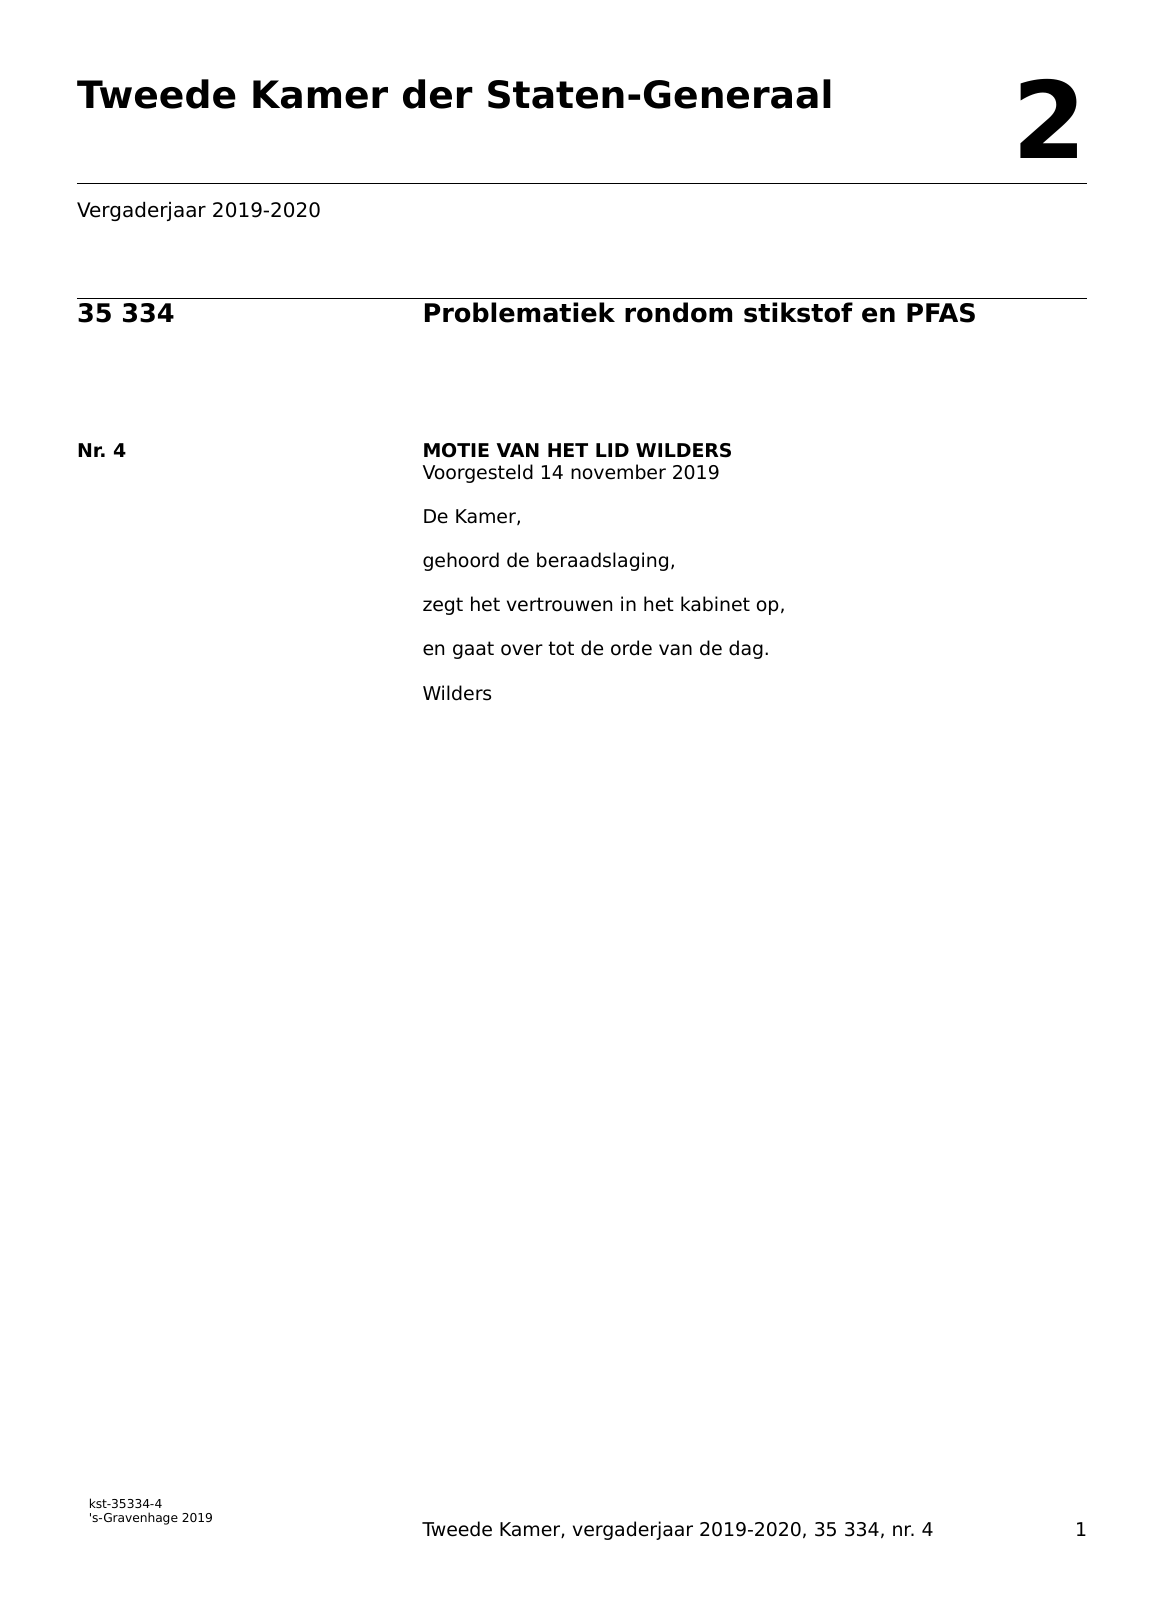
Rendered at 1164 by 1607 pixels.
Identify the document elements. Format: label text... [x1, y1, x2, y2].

subtitle Nr. 4 MOTIE VAN HET LID WILDERS [77, 440, 1087, 462]
table_cell Vergaderjaar 2019-2020 [77, 184, 1087, 298]
text De Kamer, [422, 506, 1087, 528]
text en gaat over tot de orde van de dag. [422, 638, 1087, 660]
subtitle 35 334 Problematiek rondom stikstof en PFAS [77, 299, 1087, 329]
table_header 2 [886, 59, 1087, 183]
text Voorgesteld 14 november 2019 [422, 462, 1087, 484]
text Wilders [422, 682, 1087, 704]
table_header Tweede Kamer der Staten-Generaal [77, 59, 886, 183]
text 's-Gravenhage 2019 [88, 1511, 323, 1525]
text kst-35334-4 [88, 1497, 323, 1511]
text gehoord de beraadslaging, [422, 550, 1087, 572]
text zegt het vertrouwen in het kabinet op, [422, 594, 1087, 616]
